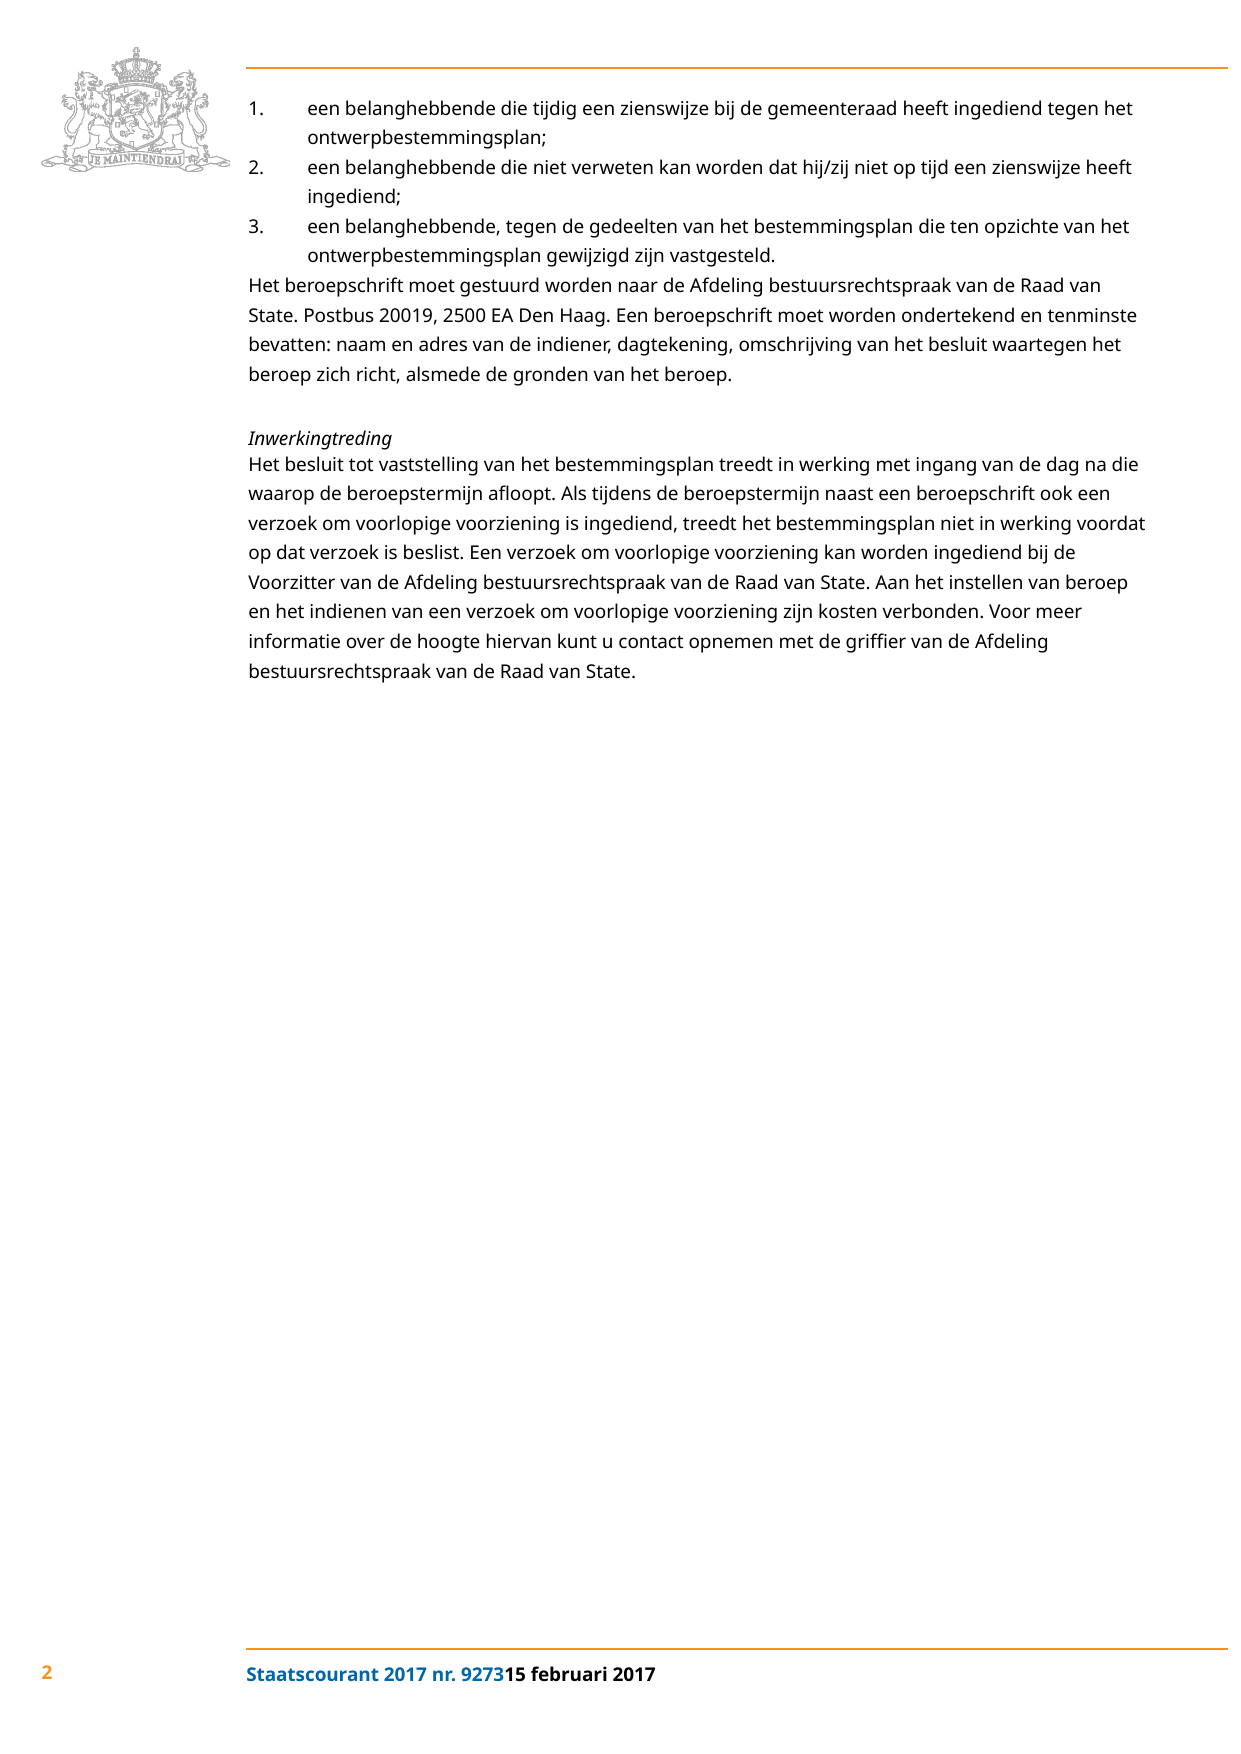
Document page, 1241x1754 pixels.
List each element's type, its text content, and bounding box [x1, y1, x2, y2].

text Het besluit tot vaststelling van het bestemmingsplan treedt in werking met ingang van de dag na die waarop de beroepstermijn afloopt. Als tijdens de beroepstermijn naast een beroepschrift ook een verzoek om voorlopige voorziening is ingediend, treedt het bestemmingsplan niet in werking voordat op dat verzoek is beslist. Een verzoek om voorlopige voorziening kan worden ingediend bij de Voorzitter van de Afdeling bestuursrechtspraak van de Raad van State. Aan het instellen van beroep en het indienen van een verzoek om voorlopige voorziening zijn kosten verbonden. Voor meer informatie over de hoogte hiervan kunt u contact opnemen met de griffier van de Afdeling bestuursrechtspraak van de Raad van State. [248, 451, 1152, 683]
text Inwerkingtreding [248, 425, 1152, 451]
text Het beroepschrift moet gestuurd worden naar de Afdeling bestuursrechtspraak van de Raad van State. Postbus 20019, 2500 EA Den Haag. Een beroepschrift moet worden ondertekend en tenminste bevatten: naam en adres van de indiener, dagtekening, omschrijving van het besluit waartegen het beroep zich richt, alsmede de gronden van het beroep. [248, 272, 1152, 387]
list een belanghebbende die niet verweten kan worden dat hij/zij niet op tijd een zienswijze heeft ingediend; [248, 154, 1152, 209]
list een belanghebbende die tijdig een zienswijze bij de gemeenteraad heeft ingediend tegen het ontwerpbestemmingsplan; [248, 95, 1152, 150]
list een belanghebbende, tegen de gedeelten van het bestemmingsplan die ten opzichte van het ontwerpbestemmingsplan gewijzigd zijn vastgesteld. [248, 213, 1152, 268]
picture [41, 47, 231, 172]
